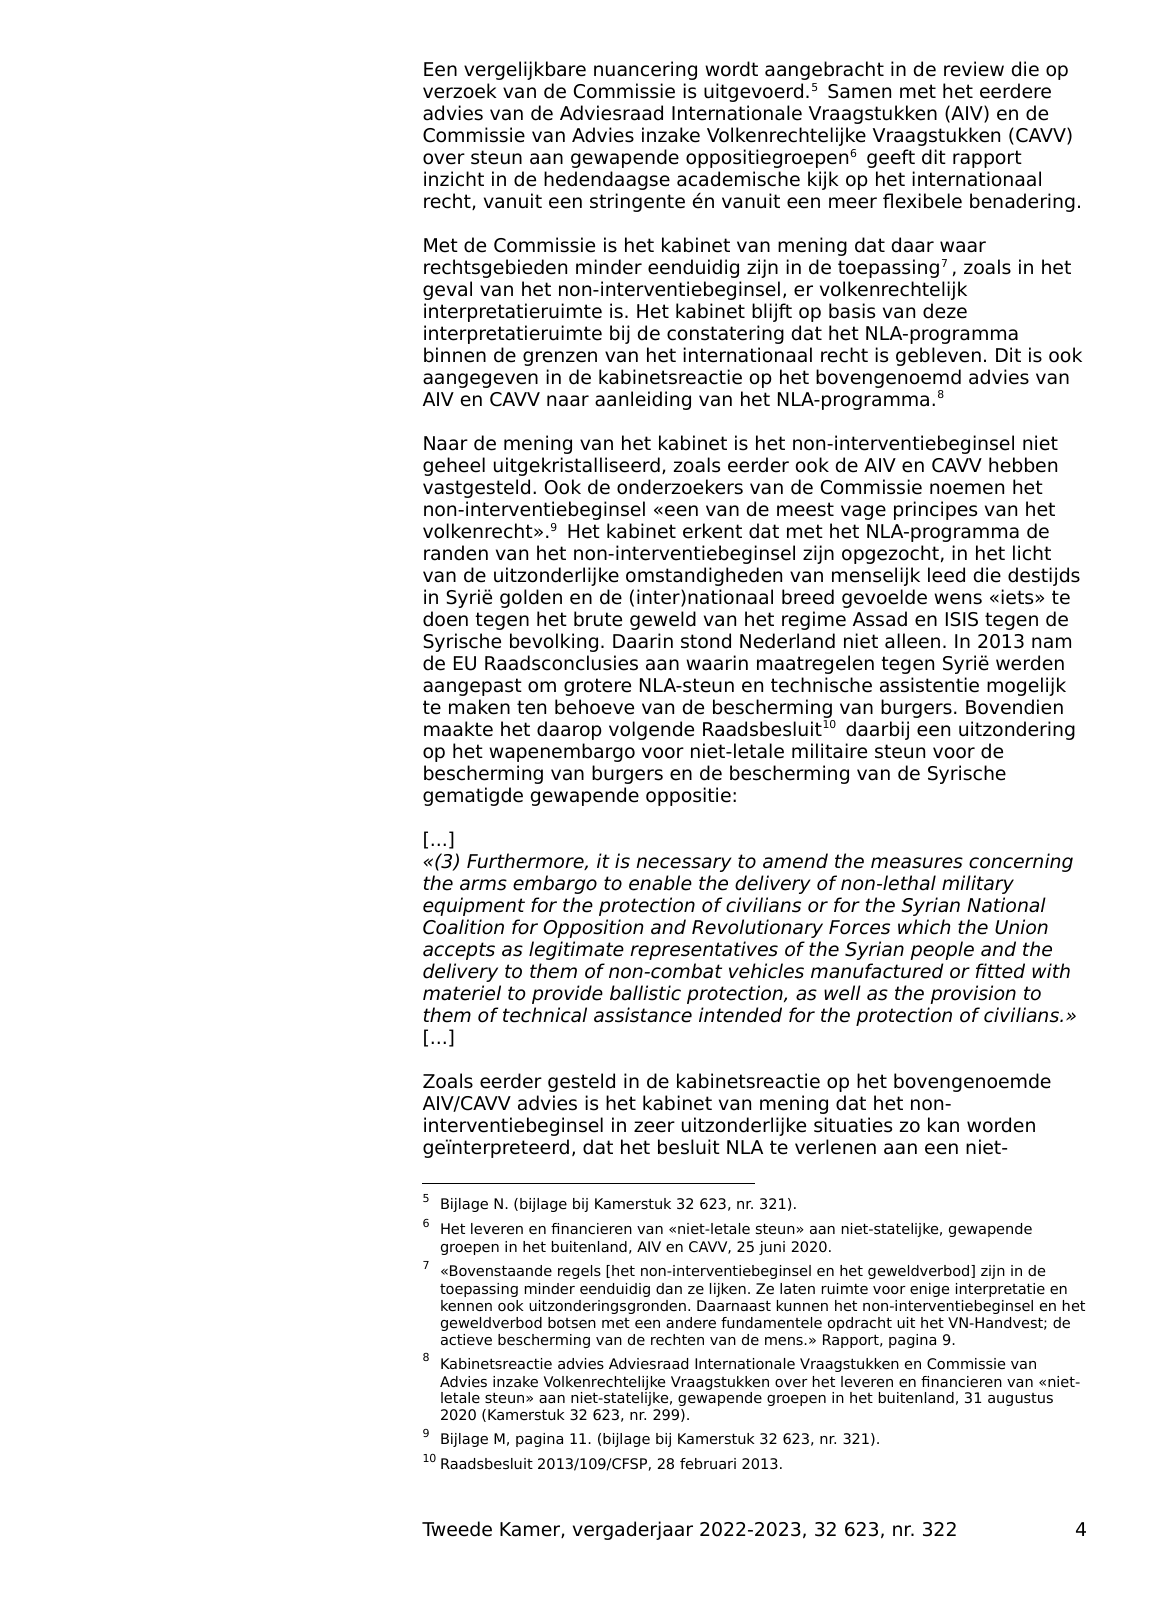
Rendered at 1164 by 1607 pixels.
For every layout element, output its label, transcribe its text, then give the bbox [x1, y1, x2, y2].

text Een vergelijkbare nuancering wordt aangebracht in de review die op verzoek van de Commissie is uitgevoerd. Samen met het eerdere advies van de Adviesraad Internationale Vraagstukken (AIV) en de Commissie van Advies inzake Volkenrechtelijke Vraagstukken (CAVV) over steun aan gewapende oppositiegroepen geeft dit rapport inzicht in de hedendaagse academische kijk op het internationaal recht, vanuit een stringente én vanuit een meer flexibele benadering. [422, 59, 1087, 213]
text Raadsbesluit 2013/109/CFSP, 28 februari 2013. [422, 1452, 1087, 1474]
text Naar de mening van het kabinet is het non-interventiebeginsel niet geheel uitgekristalliseerd, zoals eerder ook de AIV en CAVV hebben vastgesteld. Ook de onderzoekers van de Commissie noemen het non-interventiebeginsel «een van de meest vage principes van het volkenrecht». Het kabinet erkent dat met het NLA-programma de randen van het non-interventiebeginsel zijn opgezocht, in het licht van de uitzonderlijke omstandigheden van menselijk leed die destijds in Syrië golden en de (inter)nationaal breed gevoelde wens «iets» te doen tegen het brute geweld van het regime Assad en ISIS tegen de Syrische bevolking. Daarin stond Nederland niet alleen. In 2013 nam de EU Raadsconclusies aan waarin maatregelen tegen Syrië werden aangepast om grotere NLA-steun en technische assistentie mogelijk te maken ten behoeve van de bescherming van burgers. Bovendien maakte het daarop volgende Raadsbesluit daarbij een uitzondering op het wapenembargo voor niet-letale militaire steun voor de bescherming van burgers en de bescherming van de Syrische gematigde gewapende oppositie: [422, 433, 1087, 807]
text Zoals eerder gesteld in de kabinetsreactie op het bovengenoemde AIV/CAVV advies is het kabinet van mening dat het non-interventiebeginsel in zeer uitzonderlijke situaties zo kan worden geïnterpreteerd, dat het besluit NLA te verlenen aan een niet- [422, 1071, 1087, 1159]
text Met de Commissie is het kabinet van mening dat daar waar rechtsgebieden minder eenduidig zijn in de toepassing, zoals in het geval van het non-interventiebeginsel, er volkenrechtelijk interpretatieruimte is. Het kabinet blijft op basis van deze interpretatieruimte bij de constatering dat het NLA-programma binnen de grenzen van het internationaal recht is gebleven. Dit is ook aangegeven in de kabinetsreactie op het bovengenoemd advies van AIV en CAVV naar aanleiding van het NLA-programma. [422, 235, 1087, 411]
text Het leveren en financieren van «niet-letale steun» aan niet-statelijke, gewapende groepen in het buitenland, AIV en CAVV, 25 juni 2020. [422, 1217, 1087, 1256]
text «Bovenstaande regels [het non-interventiebeginsel en het geweldverbod] zijn in de toepassing minder eenduidig dan ze lijken. Ze laten ruimte voor enige interpretatie en kennen ook uitzonderingsgronden. Daarnaast kunnen het non-interventiebeginsel en het geweldverbod botsen met een andere fundamentele opdracht uit het VN-Handvest; de actieve bescherming van de rechten van de mens.» Rapport, pagina 9. [422, 1259, 1087, 1349]
text «(3) Furthermore, it is necessary to amend the measures concerning the arms embargo to enable the delivery of non-lethal military equipment for the protection of civilians or for the Syrian National Coalition for Opposition and Revolutionary Forces which the Union accepts as legitimate representatives of the Syrian people and the delivery to them of non-combat vehicles manufactured or fitted with materiel to provide ballistic protection, as well as the provision to them of technical assistance intended for the protection of civilians.» [422, 851, 1087, 1027]
text [...] [422, 829, 1087, 851]
text [...] [422, 1027, 1087, 1049]
text Bijlage N. (bijlage bij Kamerstuk 32 623, nr. 321). [422, 1192, 1087, 1214]
text Kabinetsreactie advies Adviesraad Internationale Vraagstukken en Commissie van Advies inzake Volkenrechtelijke Vraagstukken over het leveren en financieren van «niet-letale steun» aan niet-statelijke, gewapende groepen in het buitenland, 31 augustus 2020 (Kamerstuk 32 623, nr. 299). [422, 1352, 1087, 1424]
text Bijlage M, pagina 11. (bijlage bij Kamerstuk 32 623, nr. 321). [422, 1427, 1087, 1449]
